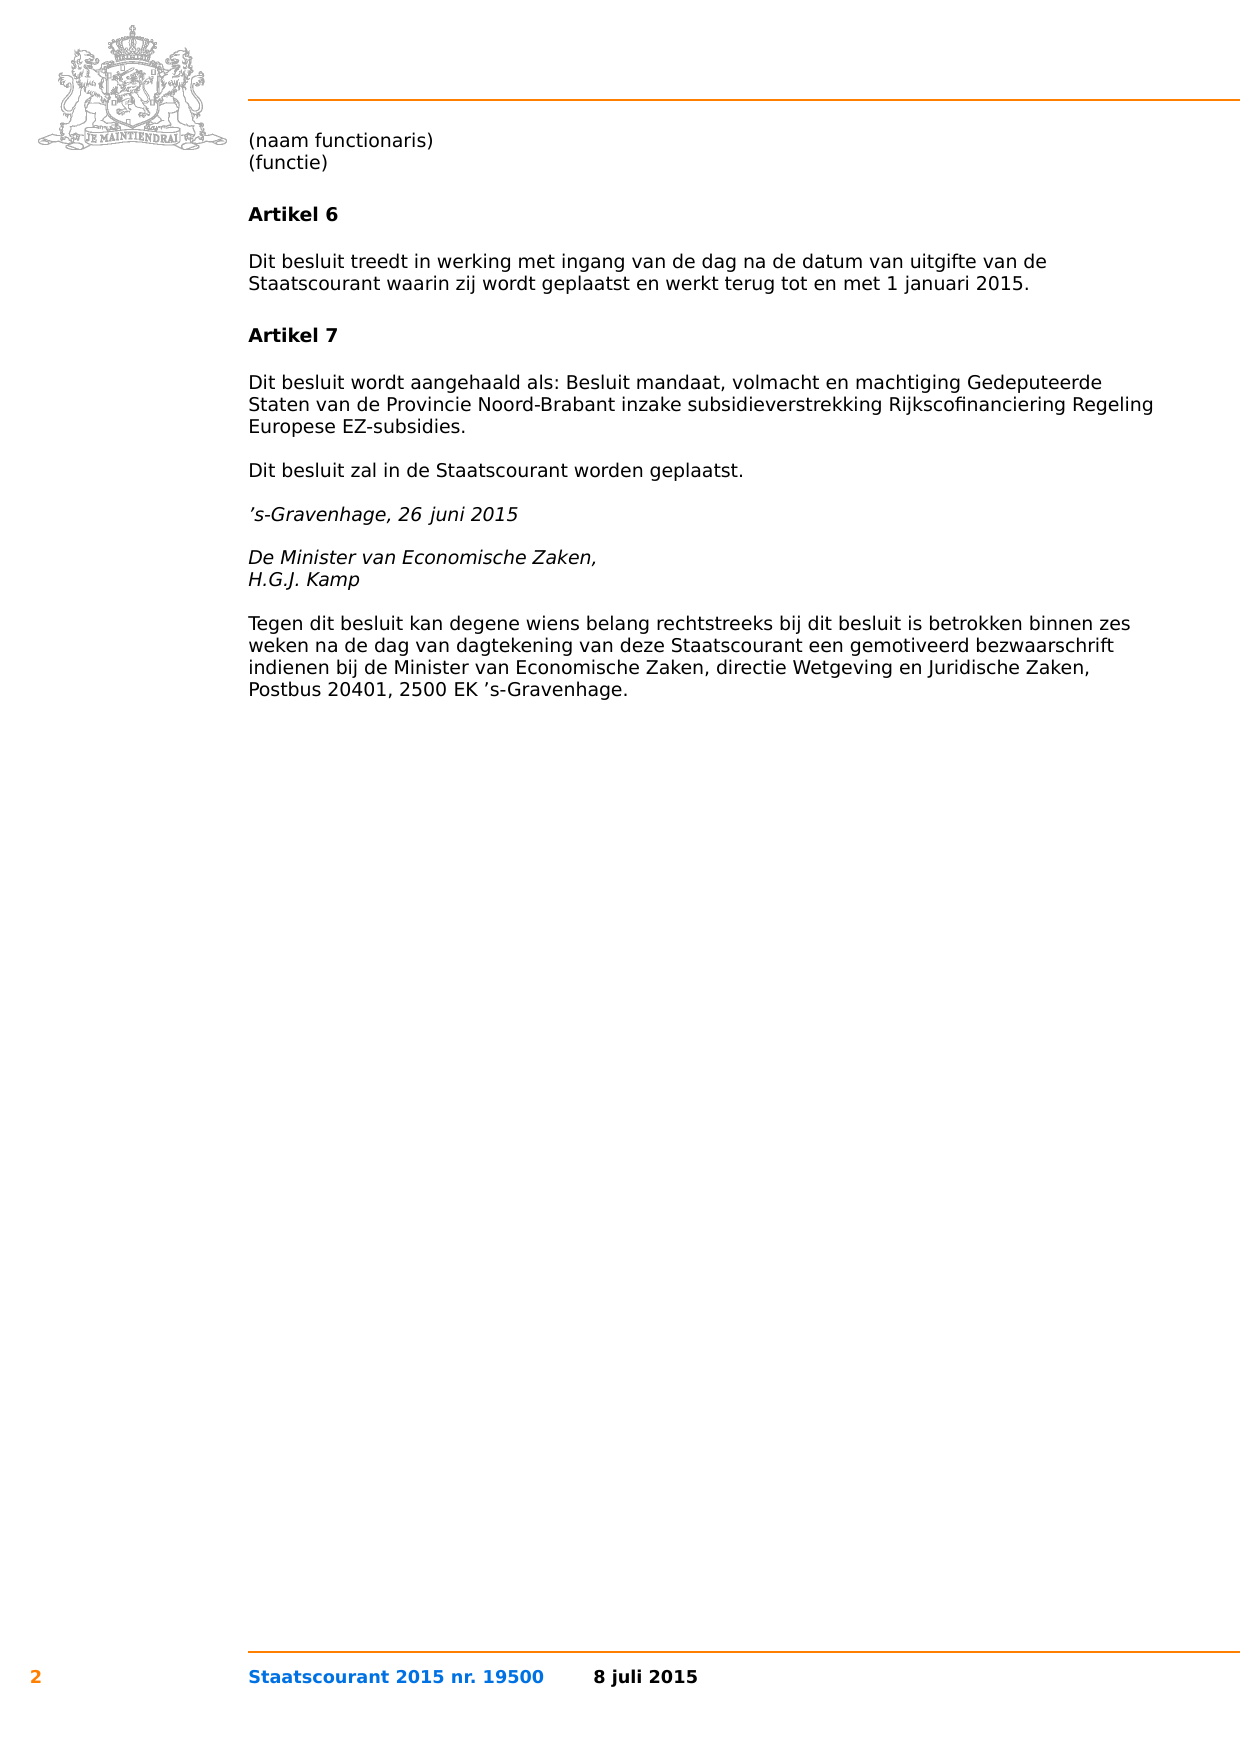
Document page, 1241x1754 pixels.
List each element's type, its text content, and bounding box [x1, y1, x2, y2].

text De Minister van Economische Zaken, H.G.J. Kamp [248, 547, 1163, 591]
text Dit besluit wordt aangehaald als: Besluit mandaat, volmacht en machtiging Gedeputeerde Staten van de Provincie Noord-Brabant inzake subsidieverstrekking Rijkscofinanciering Regeling Europese EZ-subsidies. [248, 372, 1163, 438]
text (functie) [248, 152, 1163, 174]
text Dit besluit treedt in werking met ingang van de dag na de datum van uitgifte van de Staatscourant waarin zij wordt geplaatst en werkt terug tot en met 1 januari 2015. [248, 251, 1163, 295]
picture [38, 25, 227, 150]
text (naam functionaris) [248, 130, 1163, 152]
text Dit besluit zal in de Staatscourant worden geplaatst. [248, 459, 1163, 482]
text ’s-Gravenhage, 26 juni 2015 [248, 503, 1163, 525]
subtitle Artikel 6 [248, 204, 1163, 226]
subtitle Artikel 7 [248, 325, 1163, 347]
text Tegen dit besluit kan degene wiens belang rechtstreeks bij dit besluit is betrokken binnen zes weken na de dag van dagtekening van deze Staatscourant een gemotiveerd bezwaarschrift indienen bij de Minister van Economische Zaken, directie Wetgeving en Juridische Zaken, Postbus 20401, 2500 EK ’s-Gravenhage. [248, 613, 1163, 701]
